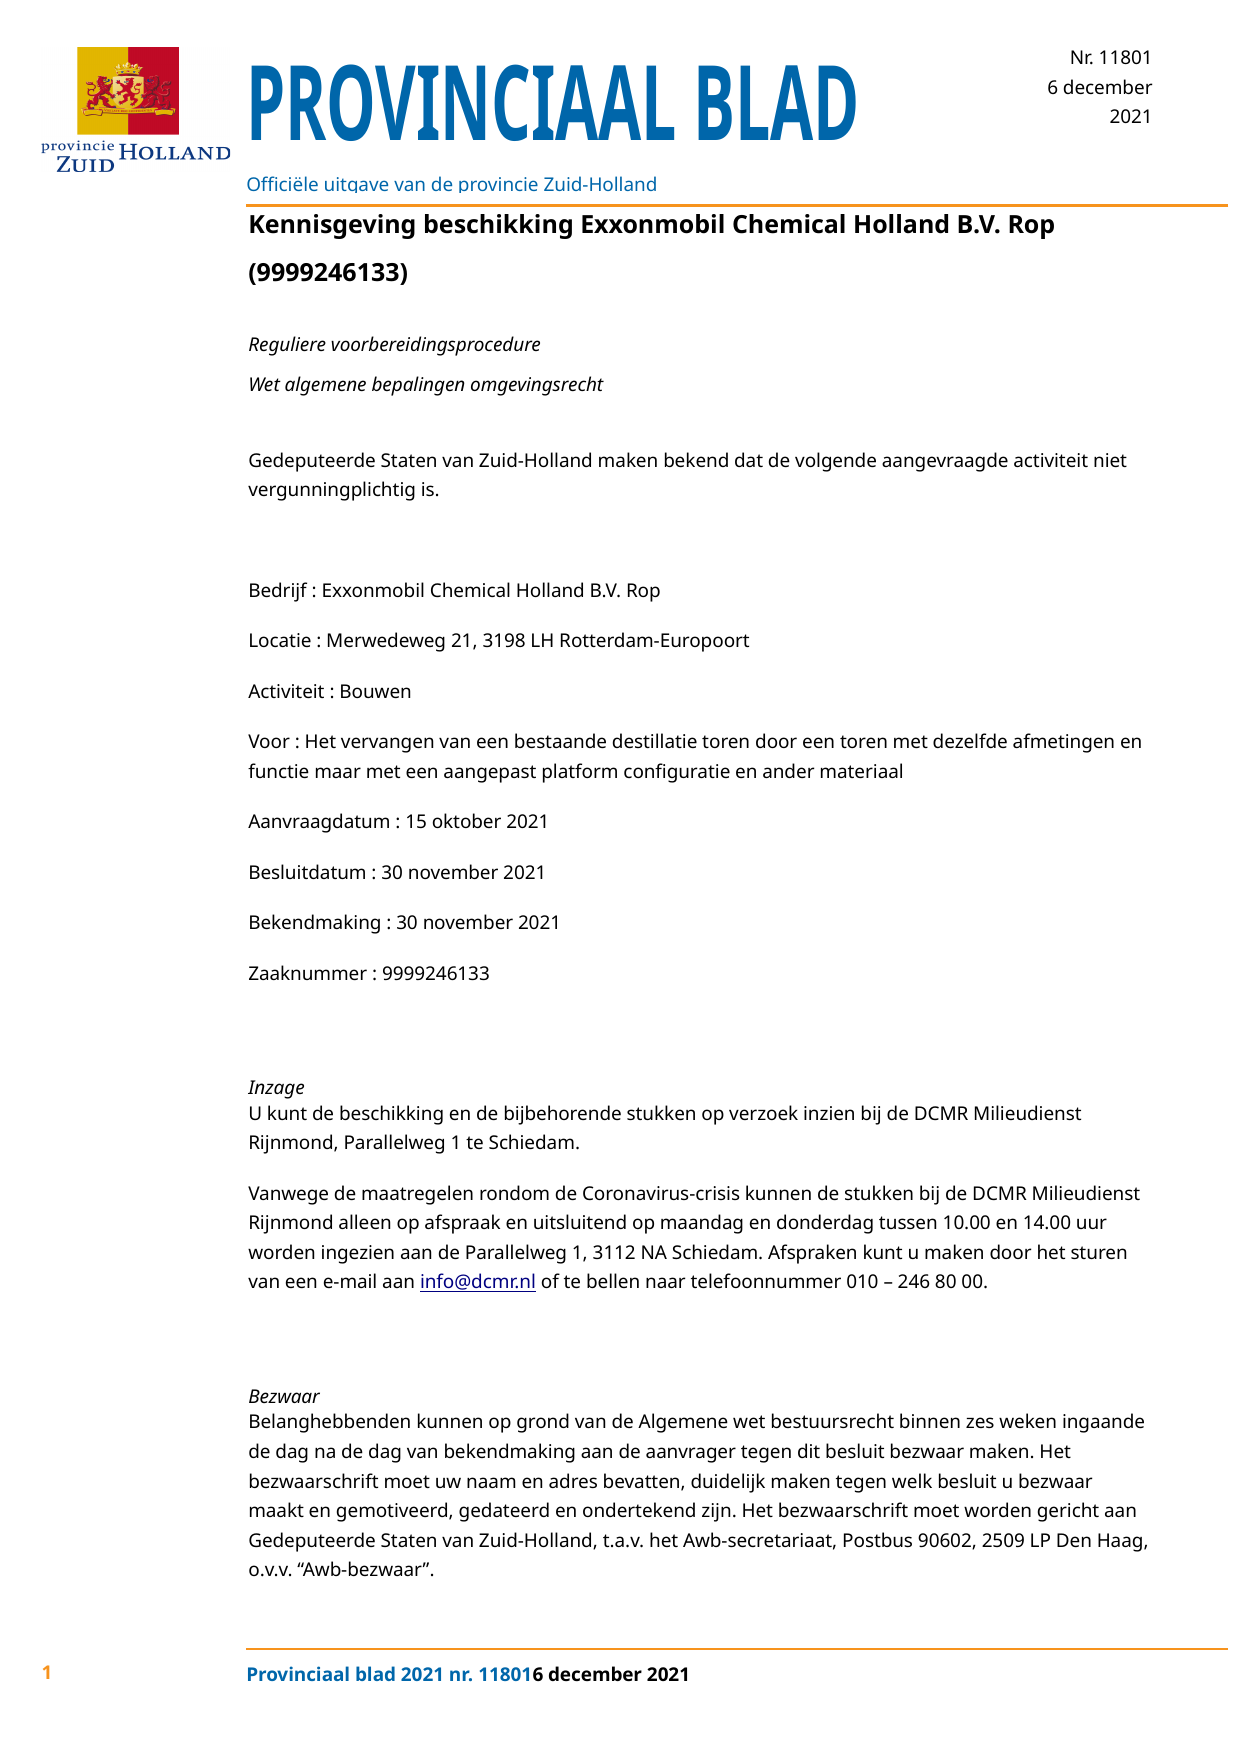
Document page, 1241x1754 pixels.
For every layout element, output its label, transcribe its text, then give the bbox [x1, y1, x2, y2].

text Vanwege de maatregelen rondom de Coronavirus-crisis kunnen de stukken bij de DCMR Milieudienst Rijnmond alleen op afspraak en uitsluitend op maandag en donderdag tussen 10.00 en 14.00 uur worden ingezien aan de Parallelweg 1, 3112 NA Schiedam. Afspraken kunt u maken door het sturen van een e-mail aan info@dcmr.nl of te bellen naar telefoonnummer 010 – 246 80 00. [248, 1180, 1152, 1294]
text U kunt de beschikking en de bijbehorende stukken op verzoek inzien bij de DCMR Milieudienst Rijnmond, Parallelweg 1 te Schiedam. [248, 1100, 1152, 1155]
text Activiteit : Bouwen [248, 678, 1152, 704]
text Bekendmaking : 30 november 2021 [248, 909, 1152, 935]
text Zaaknummer : 9999246133 [248, 960, 1152, 986]
text Wet algemene bepalingen omgevingsrecht [248, 371, 1152, 396]
text Belanghebbenden kunnen op grond van de Algemene wet bestuursrecht binnen zes weken ingaande de dag na de dag van bekendmaking aan de aanvrager tegen dit besluit bezwaar maken. Het bezwaarschrift moet uw naam en adres bevatten, duidelijk maken tegen welk besluit u bezwaar maakt en gemotiveerd, gedateerd en ondertekend zijn. Het bezwaarschrift moet worden gericht aan Gedeputeerde Staten van Zuid-Holland, t.a.v. het Awb-secretariaat, Postbus 90602, 2509 LP Den Haag, o.v.v. “Awb-bezwaar”. [248, 1409, 1152, 1582]
text Locatie : Merwedeweg 21, 3198 LH Rotterdam-Europoort [248, 628, 1152, 653]
text Aanvraagdatum : 15 oktober 2021 [248, 808, 1152, 834]
text Besluitdatum : 30 november 2021 [248, 859, 1152, 885]
text Gedeputeerde Staten van Zuid-Holland maken bekend dat de volgende aangevraagde activiteit niet vergunningplichtig is. [248, 447, 1152, 502]
text Kennisgeving beschikking Exxonmobil Chemical Holland B.V. Rop (9999246133) [248, 207, 1152, 288]
text Bezwaar [248, 1383, 1152, 1409]
picture [41, 47, 231, 172]
text Reguliere voorbereidingsprocedure [248, 331, 1152, 357]
text Bedrijf : Exxonmobil Chemical Holland B.V. Rop [248, 577, 1152, 603]
text Inzage [248, 1074, 1152, 1100]
text Voor : Het vervangen van een bestaande destillatie toren door een toren met dezelfde afmetingen en functie maar met een aangepast platform configuratie en ander materiaal [248, 728, 1152, 784]
